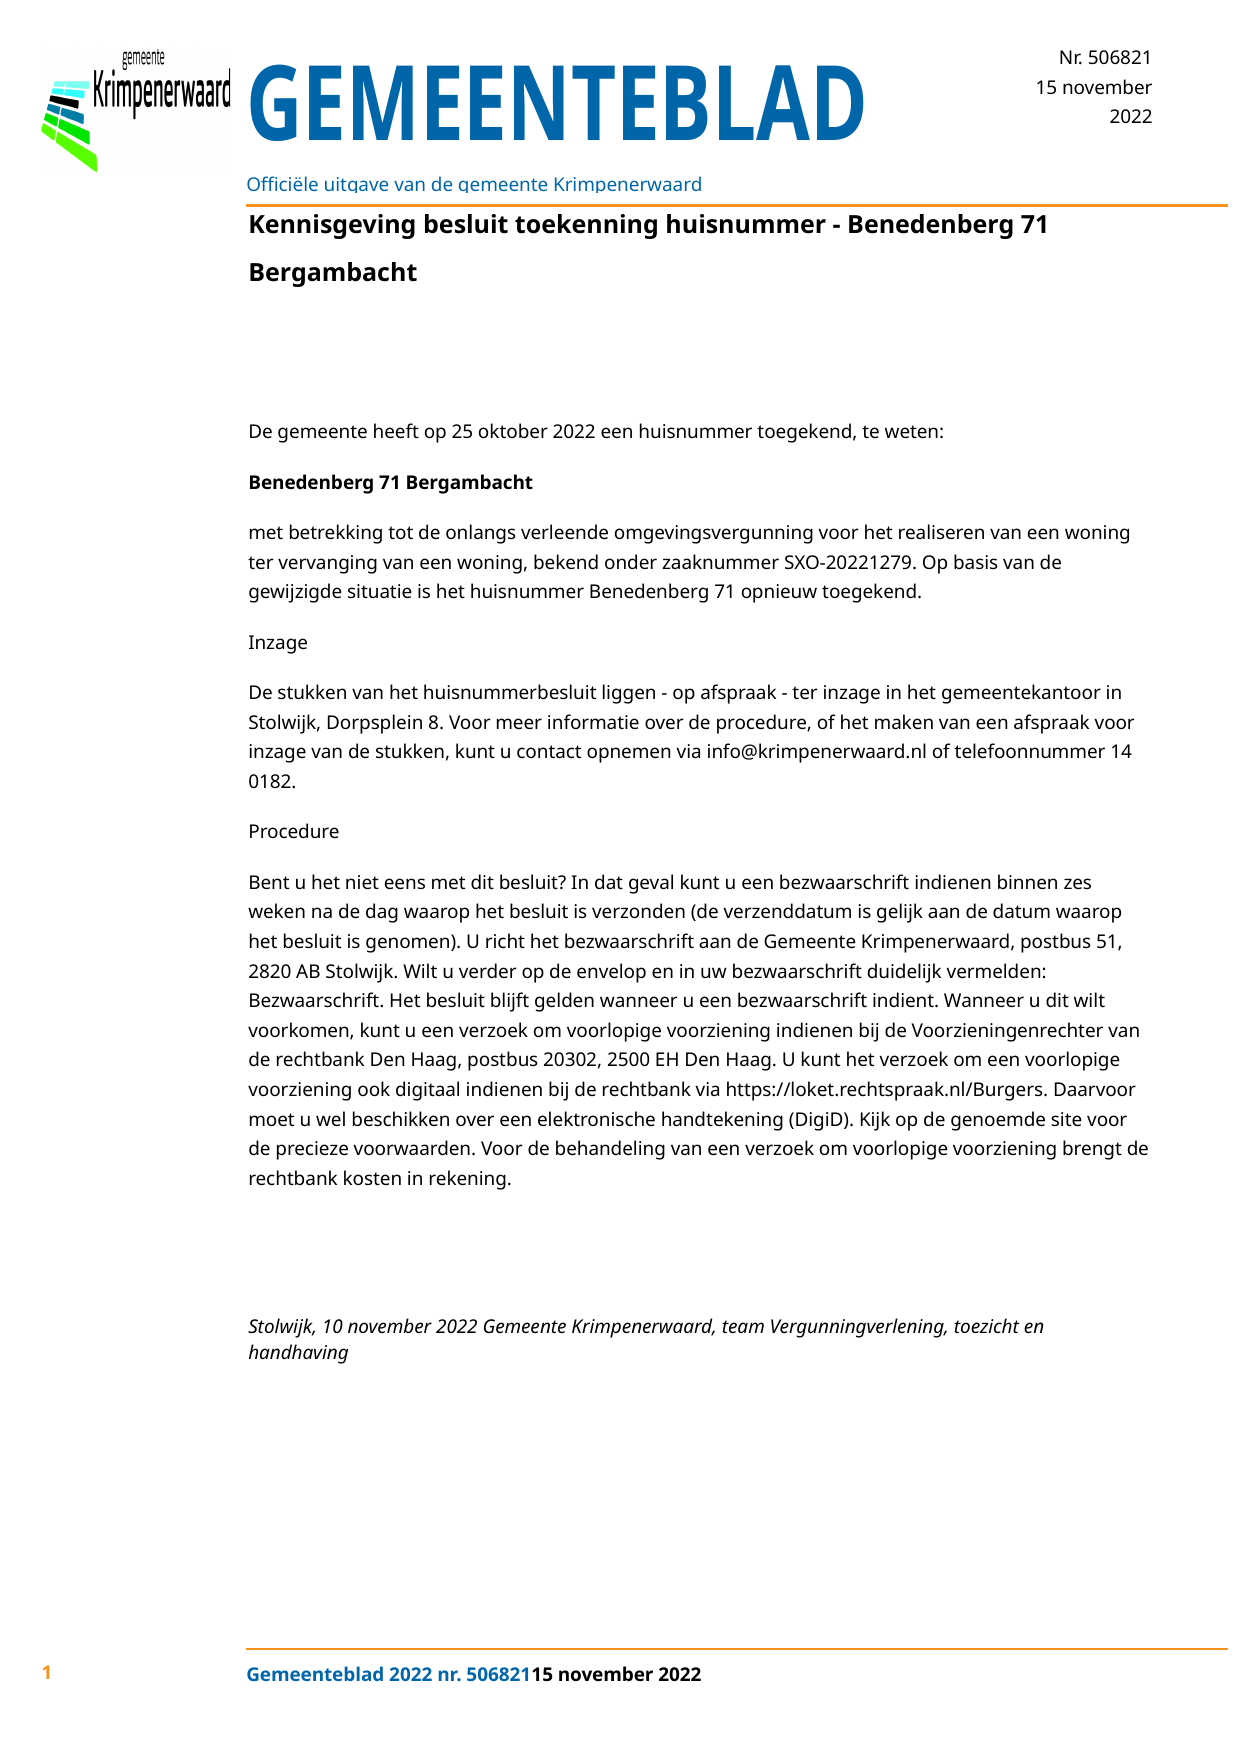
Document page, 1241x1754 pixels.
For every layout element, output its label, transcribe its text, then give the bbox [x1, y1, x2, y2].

text Inzage [248, 629, 1152, 655]
text Procedure [248, 819, 1152, 844]
text De stukken van het huisnummerbesluit liggen - op afspraak - ter inzage in het gemeentekantoor in Stolwijk, Dorpsplein 8. Voor meer informatie over de procedure, of het maken van een afspraak voor inzage van de stukken, kunt u contact opnemen via info@krimpenerwaard.nl of telefoonnummer 14 0182. [248, 679, 1152, 794]
text Benedenberg 71 Bergambacht [248, 469, 1152, 495]
text De gemeente heeft op 25 oktober 2022 een huisnummer toegekend, te weten: [248, 419, 1152, 444]
picture [41, 47, 231, 172]
text met betrekking tot de onlangs verleende omgevingsvergunning voor het realiseren van een woning ter vervanging van een woning, bekend onder zaaknummer SXO-20221279. Op basis van de gewijzigde situatie is het huisnummer Benedenberg 71 opnieuw toegekend. [248, 519, 1152, 604]
text Stolwijk, 10 november 2022 Gemeente Krimpenerwaard, team Vergunningverlening, toezicht en handhaving [248, 1314, 1152, 1365]
text Kennisgeving besluit toekenning huisnummer - Benedenberg 71 Bergambacht [248, 207, 1152, 288]
text Bent u het niet eens met dit besluit? In dat geval kunt u een bezwaarschrift indienen binnen zes weken na de dag waarop het besluit is verzonden (de verzenddatum is gelijk aan de datum waarop het besluit is genomen). U richt het bezwaarschrift aan de Gemeente Krimpenerwaard, postbus 51, 2820 AB Stolwijk. Wilt u verder op de envelop en in uw bezwaarschrift duidelijk vermelden: Bezwaarschrift. Het besluit blijft gelden wanneer u een bezwaarschrift indient. Wanneer u dit wilt voorkomen, kunt u een verzoek om voorlopige voorziening indienen bij de Voorzieningenrechter van de rechtbank Den Haag, postbus 20302, 2500 EH Den Haag. U kunt het verzoek om een voorlopige voorziening ook digitaal indienen bij de rechtbank via https://loket.rechtspraak.nl/Burgers. Daarvoor moet u wel beschikken over een elektronische handtekening (DigiD). Kijk op de genoemde site voor de precieze voorwaarden. Voor de behandeling van een verzoek om voorlopige voorziening brengt de rechtbank kosten in rekening. [248, 869, 1152, 1191]
